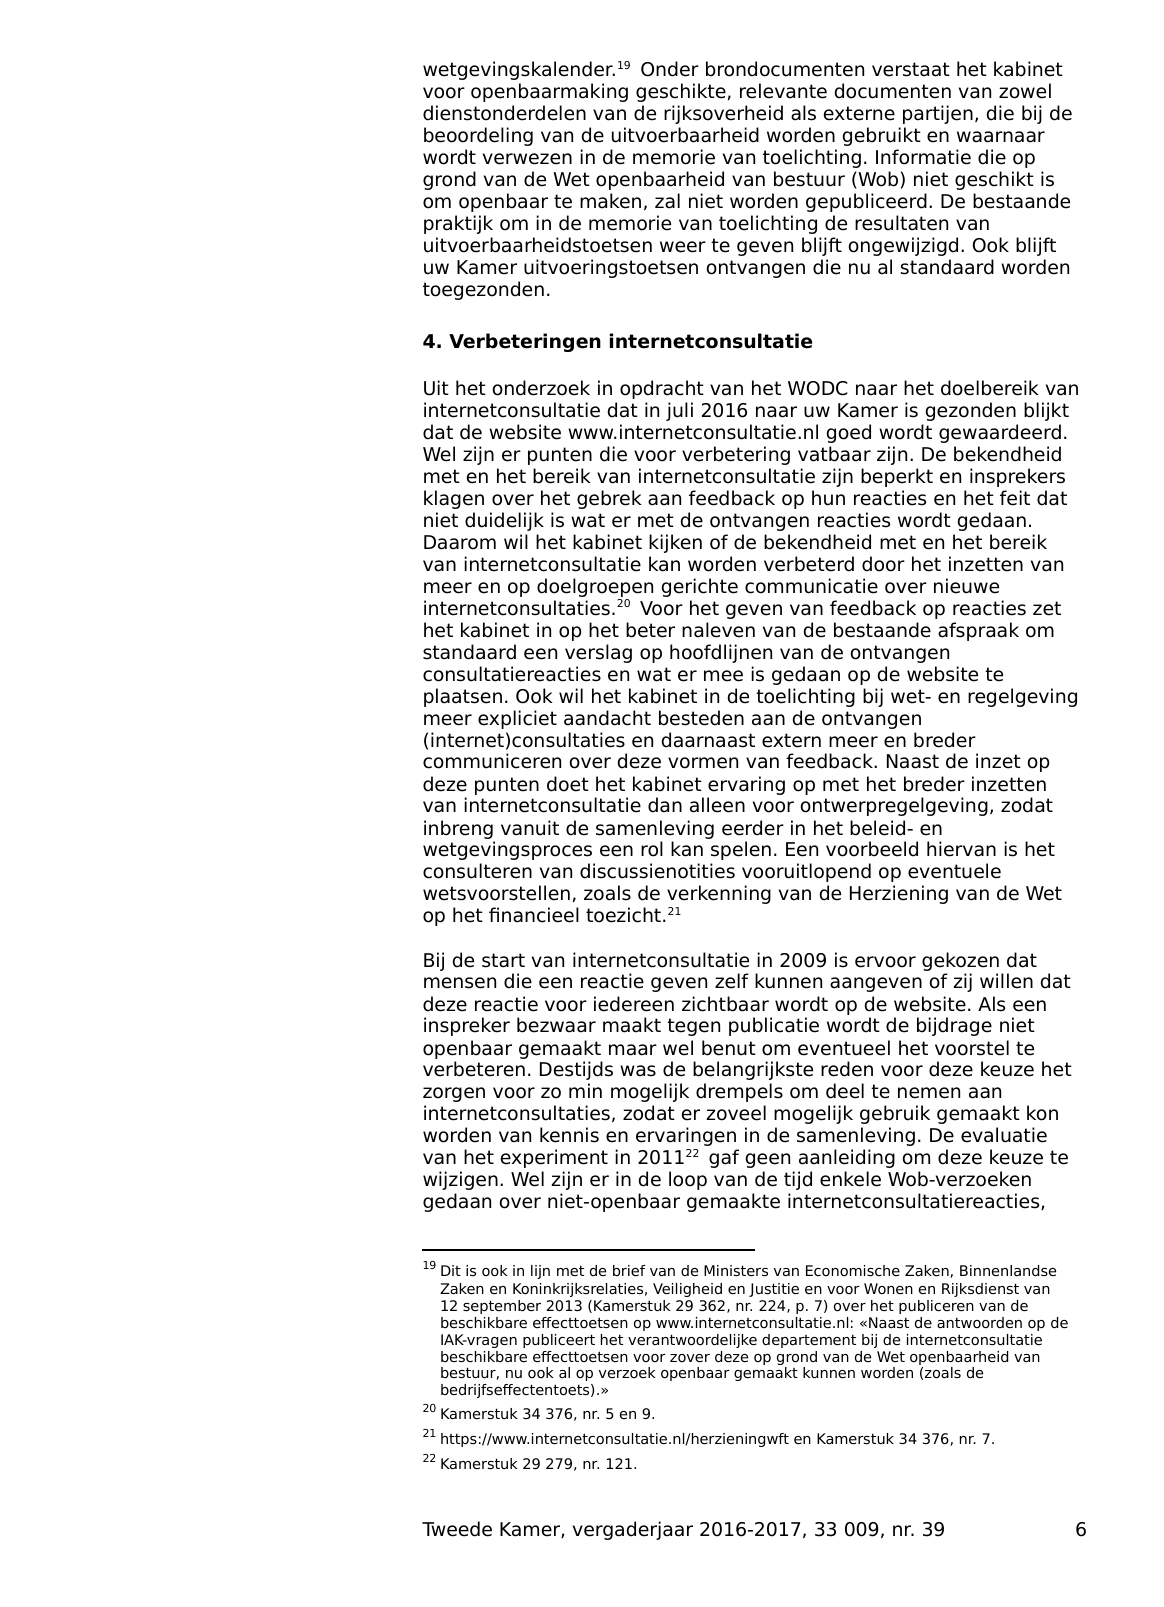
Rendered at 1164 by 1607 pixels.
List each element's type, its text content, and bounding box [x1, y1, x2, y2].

text https://www.internetconsultatie.nl/herzieningwft en Kamerstuk 34 376, nr. 7. [422, 1427, 1087, 1449]
text Uit het onderzoek in opdracht van het WODC naar het doelbereik van internetconsultatie dat in juli 2016 naar uw Kamer is gezonden blijkt dat de website www.internetconsultatie.nl goed wordt gewaardeerd. Wel zijn er punten die voor verbetering vatbaar zijn. De bekendheid met en het bereik van internetconsultatie zijn beperkt en insprekers klagen over het gebrek aan feedback op hun reacties en het feit dat niet duidelijk is wat er met de ontvangen reacties wordt gedaan. Daarom wil het kabinet kijken of de bekendheid met en het bereik van internetconsultatie kan worden verbeterd door het inzetten van meer en op doelgroepen gerichte communicatie over nieuwe internetconsultaties. Voor het geven van feedback op reacties zet het kabinet in op het beter naleven van de bestaande afspraak om standaard een verslag op hoofdlijnen van de ontvangen consultatiereacties en wat er mee is gedaan op de website te plaatsen. Ook wil het kabinet in de toelichting bij wet- en regelgeving meer expliciet aandacht besteden aan de ontvangen (internet)consultaties en daarnaast extern meer en breder communiceren over deze vormen van feedback. Naast de inzet op deze punten doet het kabinet ervaring op met het breder inzetten van internetconsultatie dan alleen voor ontwerpregelgeving, zodat inbreng vanuit de samenleving eerder in het beleid- en wetgevingsproces een rol kan spelen. Een voorbeeld hiervan is het consulteren van discussienotities vooruitlopend op eventuele wetsvoorstellen, zoals de verkenning van de Herziening van de Wet op het financieel toezicht. [422, 378, 1087, 927]
text Kamerstuk 34 376, nr. 5 en 9. [422, 1402, 1087, 1424]
text Kamerstuk 29 279, nr. 121. [422, 1452, 1087, 1474]
text Bij de start van internetconsultatie in 2009 is ervoor gekozen dat mensen die een reactie geven zelf kunnen aangeven of zij willen dat deze reactie voor iedereen zichtbaar wordt op de website. Als een inspreker bezwaar maakt tegen publicatie wordt de bijdrage niet openbaar gemaakt maar wel benut om eventueel het voorstel te verbeteren. Destijds was de belangrijkste reden voor deze keuze het zorgen voor zo min mogelijk drempels om deel te nemen aan internetconsultaties, zodat er zoveel mogelijk gebruik gemaakt kon worden van kennis en ervaringen in de samenleving. De evaluatie van het experiment in 2011 gaf geen aanleiding om deze keuze te wijzigen. Wel zijn er in de loop van de tijd enkele Wob-verzoeken gedaan over niet-openbaar gemaakte internetconsultatiereacties, [422, 949, 1087, 1213]
text Dit is ook in lijn met de brief van de Ministers van Economische Zaken, Binnenlandse Zaken en Koninkrijksrelaties, Veiligheid en Justitie en voor Wonen en Rijksdienst van 12 september 2013 (Kamerstuk 29 362, nr. 224, p. 7) over het publiceren van de beschikbare effecttoetsen op www.internetconsultatie.nl: «Naast de antwoorden op de IAK-vragen publiceert het verantwoordelijke departement bij de internetconsultatie beschikbare effecttoetsen voor zover deze op grond van de Wet openbaarheid van bestuur, nu ook al op verzoek openbaar gemaakt kunnen worden (zoals de bedrijfseffectentoets).» [422, 1259, 1087, 1399]
subtitle 4. Verbeteringen internetconsultatie [422, 331, 1087, 353]
text wetgevingskalender. Onder brondocumenten verstaat het kabinet voor openbaarmaking geschikte, relevante documenten van zowel dienstonderdelen van de rijksoverheid als externe partijen, die bij de beoordeling van de uitvoerbaarheid worden gebruikt en waarnaar wordt verwezen in de memorie van toelichting. Informatie die op grond van de Wet openbaarheid van bestuur (Wob) niet geschikt is om openbaar te maken, zal niet worden gepubliceerd. De bestaande praktijk om in de memorie van toelichting de resultaten van uitvoerbaarheidstoetsen weer te geven blijft ongewijzigd. Ook blijft uw Kamer uitvoeringstoetsen ontvangen die nu al standaard worden toegezonden. [422, 59, 1087, 301]
